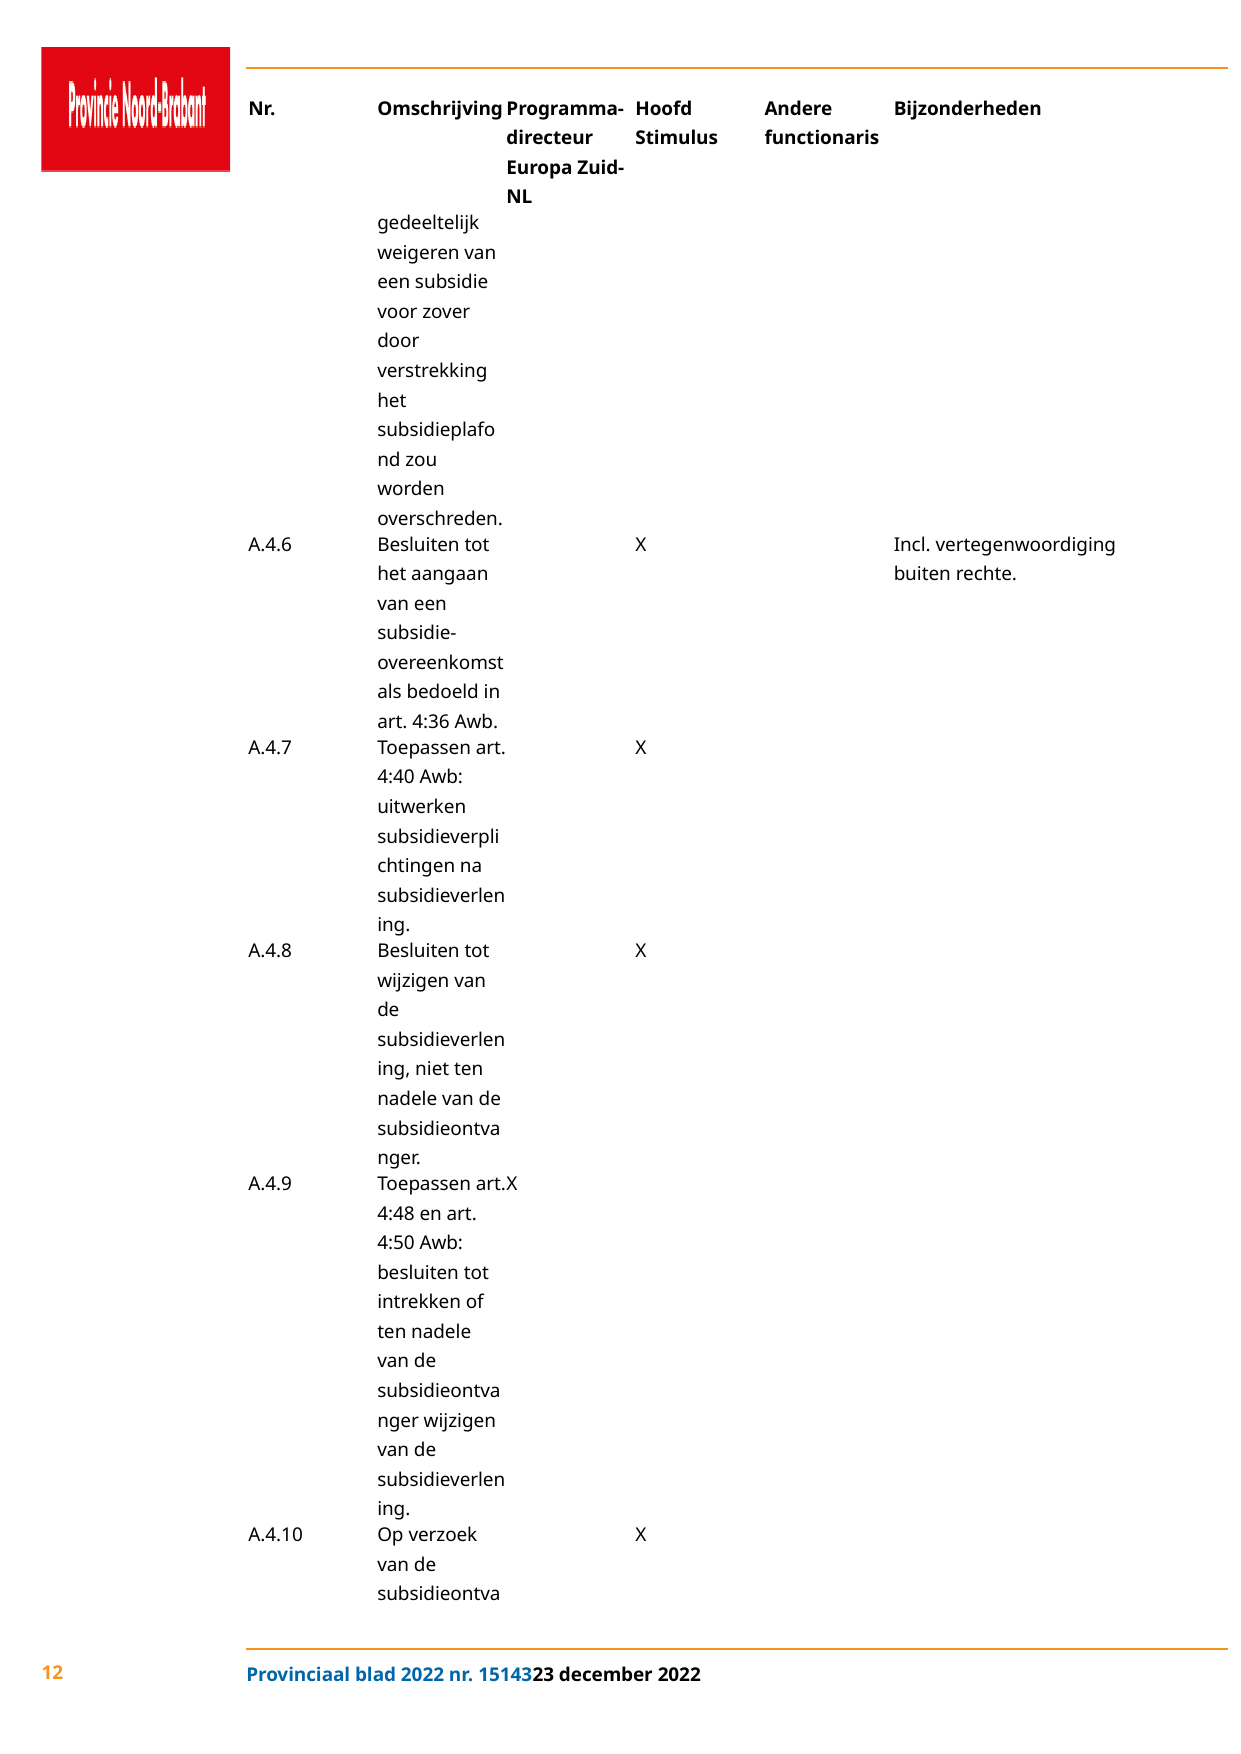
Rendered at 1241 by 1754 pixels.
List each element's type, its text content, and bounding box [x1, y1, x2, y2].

table_header Programma-directeur Europa Zuid-NL [506, 95, 635, 209]
table_cell [506, 734, 635, 937]
table_cell X [635, 734, 764, 937]
table_cell [894, 937, 1152, 1170]
table_cell [506, 937, 635, 1170]
table_cell [894, 1170, 1152, 1521]
table_cell [894, 209, 1152, 531]
picture [41, 47, 231, 172]
table_cell X [635, 531, 764, 734]
table_header Andere functionaris [764, 95, 893, 209]
table_cell [248, 209, 377, 531]
table_cell [506, 1521, 635, 1606]
table_cell A.4.7 [248, 734, 377, 937]
table_cell [764, 531, 893, 734]
table_cell A.4.6 [248, 531, 377, 734]
table_cell A.4.8 [248, 937, 377, 1170]
table_cell [764, 734, 893, 937]
table_cell Op verzoek van de subsidieontva [377, 1521, 506, 1606]
table_cell [764, 1170, 893, 1521]
table_header Nr. [248, 95, 377, 209]
table_cell [635, 1170, 764, 1521]
table_header Bijzonderheden [894, 95, 1152, 209]
table_header Omschrijving [377, 95, 506, 209]
table_cell Toepassen art. 4:40 Awb: uitwerken subsidieverplichtingen na subsidieverlening. [377, 734, 506, 937]
table_cell gedeeltelijk weigeren van een subsidie voor zover door verstrekking het subsidieplafond zou worden overschreden. [377, 209, 506, 531]
table_cell [764, 937, 893, 1170]
table_cell [506, 209, 635, 531]
table_cell Toepassen art. 4:48 en art. 4:50 Awb: besluiten tot intrekken of ten nadele van de subsidieontvanger wijzigen van de subsidieverlening. [377, 1170, 506, 1521]
table_cell A.4.9 [248, 1170, 377, 1521]
table_cell Incl. vertegenwoordiging buiten rechte. [894, 531, 1152, 734]
table_header Hoofd Stimulus [635, 95, 764, 209]
table_cell Besluiten tot wijzigen van de subsidieverlening, niet ten nadele van de subsidieontvanger. [377, 937, 506, 1170]
table_cell [764, 1521, 893, 1606]
table_cell [506, 531, 635, 734]
table_cell [894, 734, 1152, 937]
table_cell A.4.10 [248, 1521, 377, 1606]
table_cell X [506, 1170, 635, 1521]
table_cell [894, 1521, 1152, 1606]
table_cell [635, 209, 764, 531]
table_cell X [635, 937, 764, 1170]
table_cell Besluiten tot het aangaan van een subsidie-overeenkomst als bedoeld in art. 4:36 Awb. [377, 531, 506, 734]
table_cell X [635, 1521, 764, 1606]
table_cell [764, 209, 893, 531]
